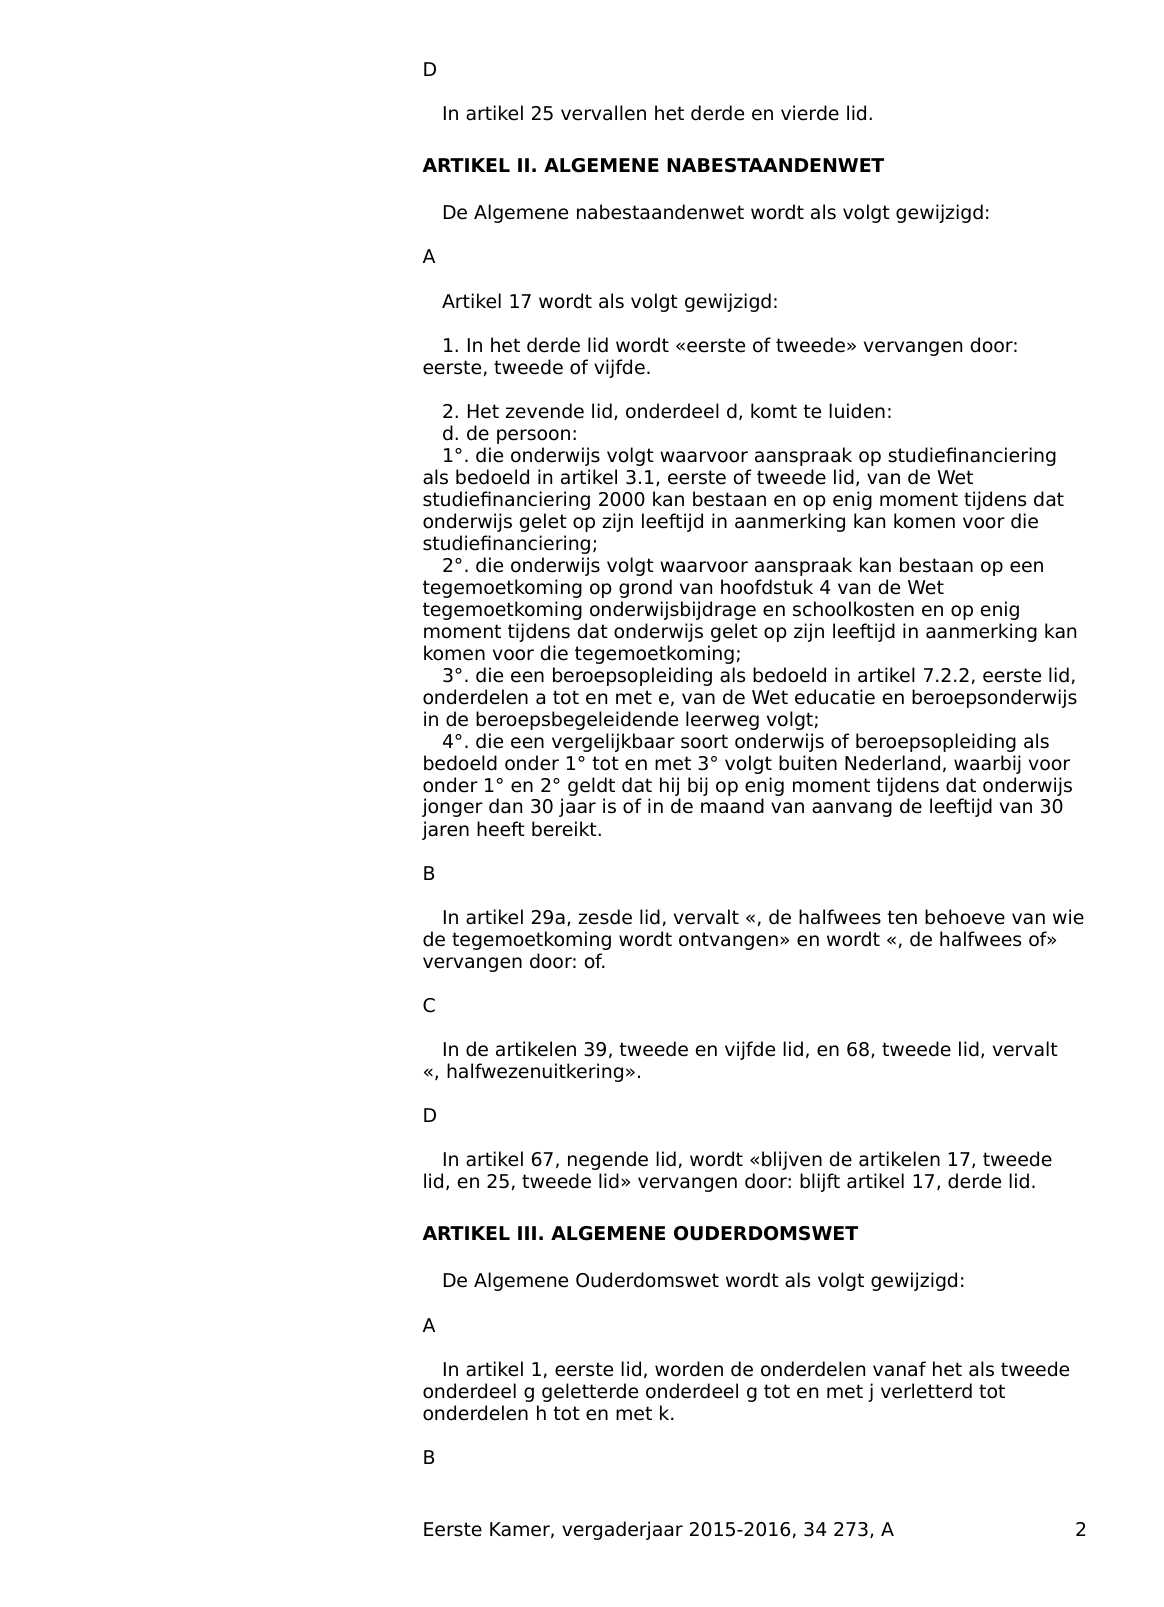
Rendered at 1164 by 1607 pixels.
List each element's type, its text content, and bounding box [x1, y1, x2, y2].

text B [422, 1447, 1087, 1469]
text 3°. die een beroepsopleiding als bedoeld in artikel 7.2.2, eerste lid, onderdelen a tot en met e, van de Wet educatie en beroepsonderwijs in de beroepsbegeleidende leerweg volgt; [422, 664, 1087, 731]
text Artikel 17 wordt als volgt gewijzigd: [422, 291, 1087, 312]
text D [422, 59, 1087, 81]
text In artikel 67, negende lid, wordt «blijven de artikelen 17, tweede lid, en 25, tweede lid» vervangen door: blijft artikel 17, derde lid. [422, 1149, 1087, 1193]
text In artikel 29a, zesde lid, vervalt «, de halfwees ten behoeve van wie de tegemoetkoming wordt ontvangen» en wordt «, de halfwees of» vervangen door: of. [422, 907, 1087, 973]
subtitle ARTIKEL III. ALGEMENE OUDERDOMSWET [422, 1223, 1087, 1245]
text B [422, 863, 1087, 884]
text A [422, 246, 1087, 268]
text De Algemene nabestaandenwet wordt als volgt gewijzigd: [422, 202, 1087, 224]
text 2°. die onderwijs volgt waarvoor aanspraak kan bestaan op een tegemoetkoming op grond van hoofdstuk 4 van de Wet tegemoetkoming onderwijsbijdrage en schoolkosten en op enig moment tijdens dat onderwijs gelet op zijn leeftijd in aanmerking kan komen voor die tegemoetkoming; [422, 555, 1087, 664]
text De Algemene Ouderdomswet wordt als volgt gewijzigd: [422, 1270, 1087, 1292]
text In artikel 25 vervallen het derde en vierde lid. [422, 103, 1087, 125]
text d. de persoon: [422, 423, 1087, 445]
text In de artikelen 39, tweede en vijfde lid, en 68, tweede lid, vervalt «, halfwezenuitkering». [422, 1039, 1087, 1083]
subtitle ARTIKEL II. ALGEMENE NABESTAANDENWET [422, 155, 1087, 177]
text C [422, 995, 1087, 1017]
text A [422, 1314, 1087, 1336]
text In artikel 1, eerste lid, worden de onderdelen vanaf het als tweede onderdeel g geletterde onderdeel g tot en met j verletterd tot onderdelen h tot en met k. [422, 1359, 1087, 1424]
text 2. Het zevende lid, onderdeel d, komt te luiden: [422, 401, 1087, 423]
text 4°. die een vergelijkbaar soort onderwijs of beroepsopleiding als bedoeld onder 1° tot en met 3° volgt buiten Nederland, waarbij voor onder 1° en 2° geldt dat hij bij op enig moment tijdens dat onderwijs jonger dan 30 jaar is of in de maand van aanvang de leeftijd van 30 jaren heeft bereikt. [422, 731, 1087, 840]
text 1°. die onderwijs volgt waarvoor aanspraak op studiefinanciering als bedoeld in artikel 3.1, eerste of tweede lid, van de Wet studiefinanciering 2000 kan bestaan en op enig moment tijdens dat onderwijs gelet op zijn leeftijd in aanmerking kan komen voor die studiefinanciering; [422, 445, 1087, 555]
text D [422, 1105, 1087, 1127]
text 1. In het derde lid wordt «eerste of tweede» vervangen door: eerste, tweede of vijfde. [422, 335, 1087, 379]
